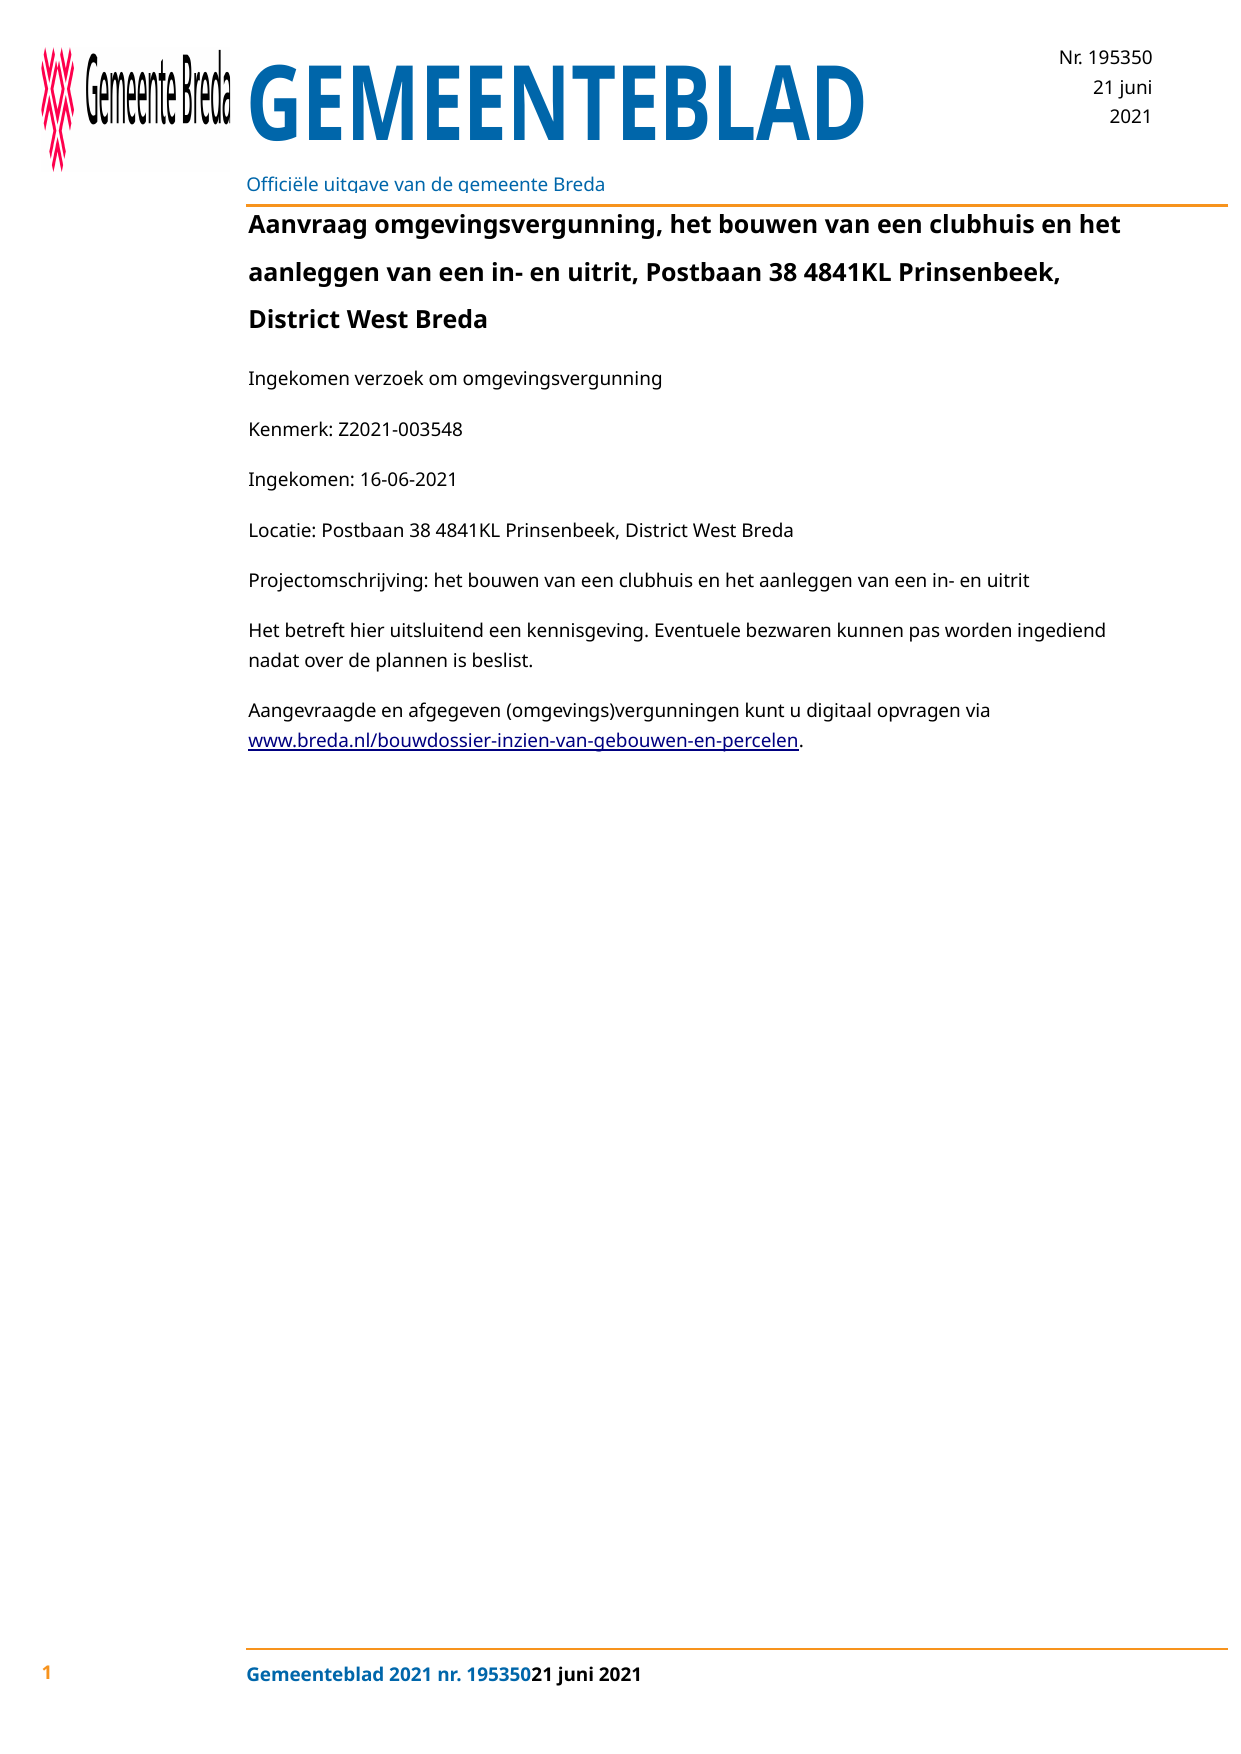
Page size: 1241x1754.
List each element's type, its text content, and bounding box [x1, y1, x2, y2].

text Projectomschrijving: het bouwen van een clubhuis en het aanleggen van een in- en uitrit [248, 567, 1152, 593]
text Ingekomen: 16-06-2021 [248, 466, 1152, 492]
text Kenmerk: Z2021-003548 [248, 416, 1152, 442]
text Aanvraag omgevingsvergunning, het bouwen van een clubhuis en het aanleggen van een in- en uitrit, Postbaan 38 4841KL Prinsenbeek, District West Breda [248, 207, 1152, 336]
text Het betreft hier uitsluitend een kennisgeving. Eventuele bezwaren kunnen pas worden ingediend nadat over de plannen is beslist. [248, 618, 1152, 673]
text Locatie: Postbaan 38 4841KL Prinsenbeek, District West Breda [248, 517, 1152, 542]
text Ingekomen verzoek om omgevingsvergunning [248, 366, 1152, 391]
text Aangevraagde en afgegeven (omgevings)vergunningen kunt u digitaal opvragen via www.breda.nl/bouwdossier-inzien-van-gebouwen-en-percelen. [248, 698, 1152, 753]
picture [41, 47, 231, 172]
